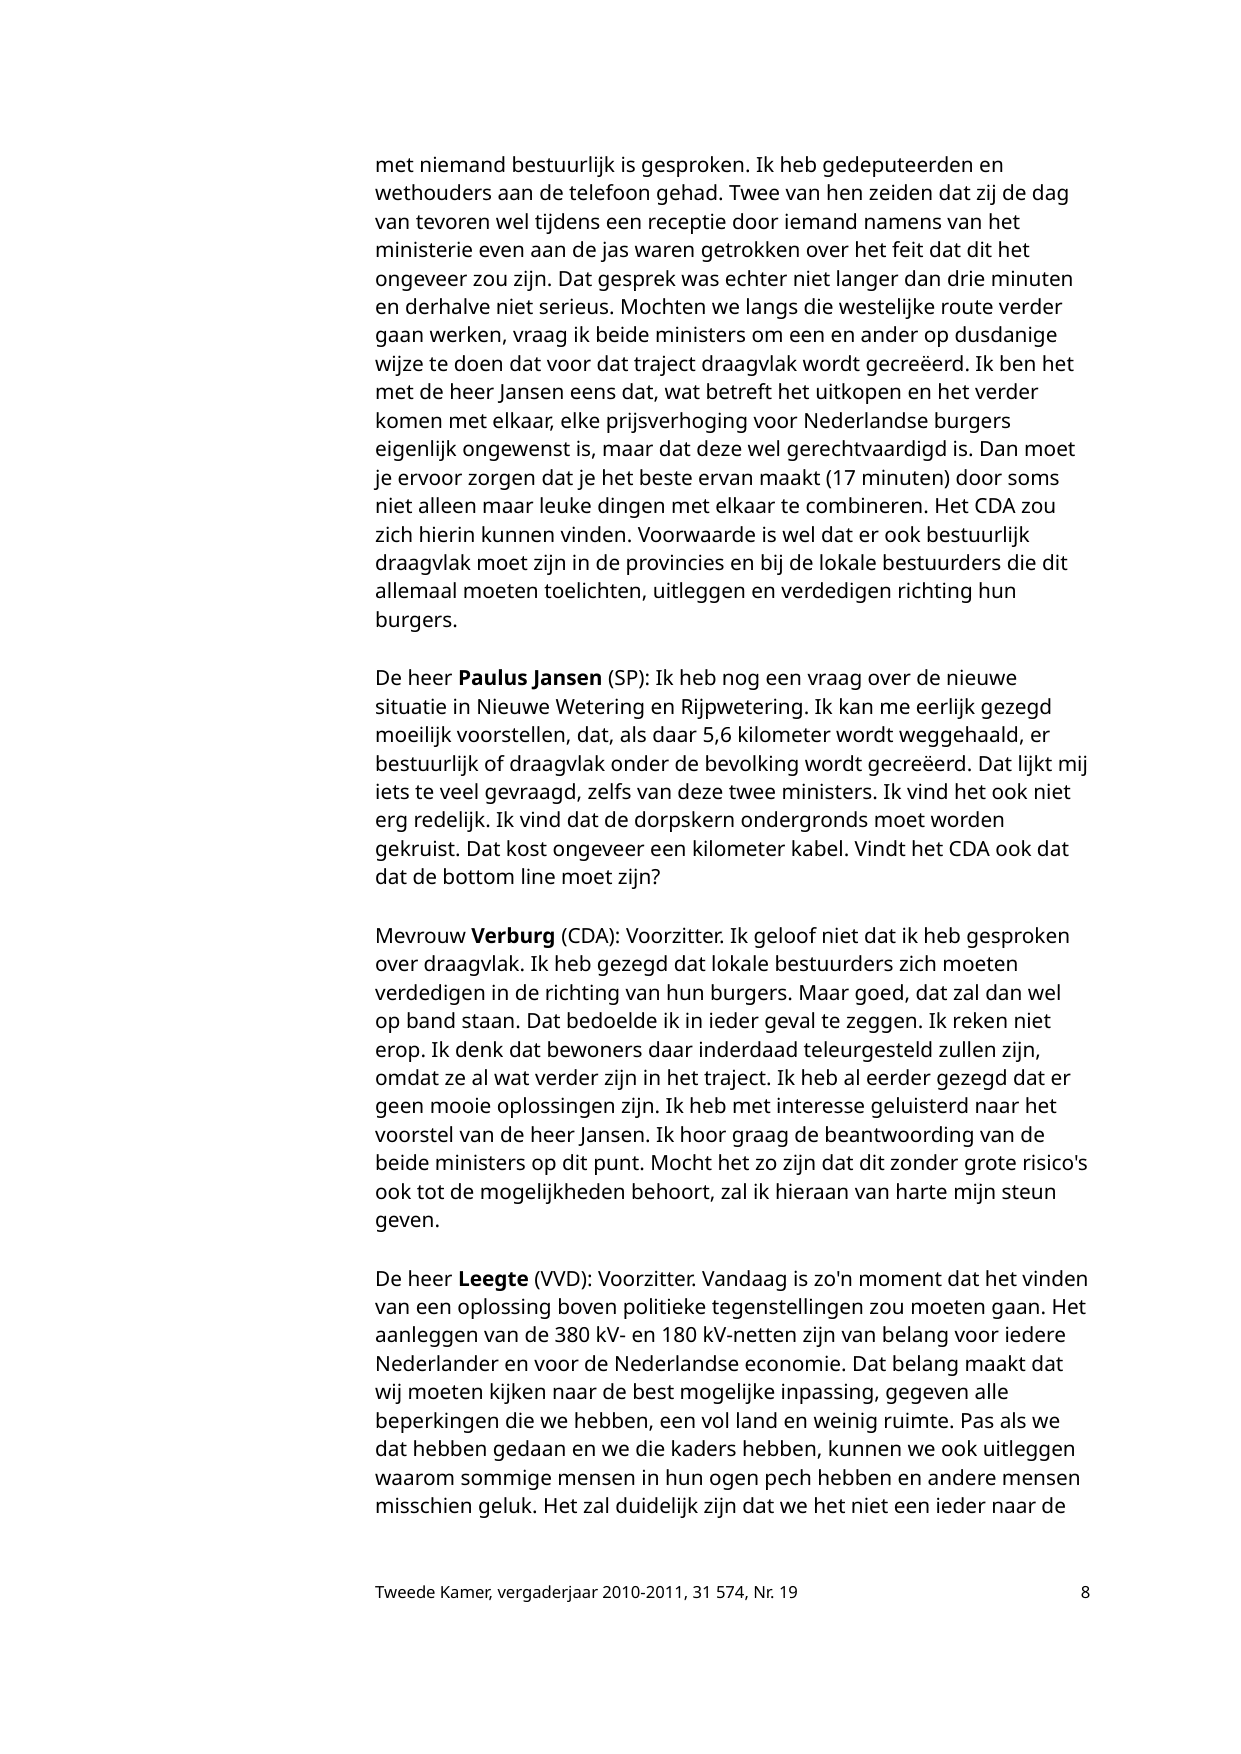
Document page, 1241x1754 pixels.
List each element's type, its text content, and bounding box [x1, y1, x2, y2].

text De heer Leegte (VVD): Voorzitter. Vandaag is zo'n moment dat het vinden van een oplossing boven politieke tegenstellingen zou moeten gaan. Het aanleggen van de 380 kV- en 180 kV-netten zijn van belang voor iedere Nederlander en voor de Nederlandse economie. Dat belang maakt dat wij moeten kijken naar de best mogelijke inpassing, gegeven alle beperkingen die we hebben, een vol land en weinig ruimte. Pas als we dat hebben gedaan en we die kaders hebben, kunnen we ook uitleggen waarom sommige mensen in hun ogen pech hebben en andere mensen misschien geluk. Het zal duidelijk zijn dat we het niet een ieder naar de [375, 1264, 1090, 1520]
text De heer Paulus Jansen (SP): Ik heb nog een vraag over de nieuwe situatie in Nieuwe Wetering en Rijpwetering. Ik kan me eerlijk gezegd moeilijk voorstellen, dat, als daar 5,6 kilometer wordt weggehaald, er bestuurlijk of draagvlak onder de bevolking wordt gecreëerd. Dat lijkt mij iets te veel gevraagd, zelfs van deze twee ministers. Ik vind het ook niet erg redelijk. Ik vind dat de dorpskern ondergronds moet worden gekruist. Dat kost ongeveer een kilometer kabel. Vindt het CDA ook dat dat de bottom line moet zijn? [375, 663, 1090, 891]
text Mevrouw Verburg (CDA): Voorzitter. Ik geloof niet dat ik heb gesproken over draagvlak. Ik heb gezegd dat lokale bestuurders zich moeten verdedigen in de richting van hun burgers. Maar goed, dat zal dan wel op band staan. Dat bedoelde ik in ieder geval te zeggen. Ik reken niet erop. Ik denk dat bewoners daar inderdaad teleurgesteld zullen zijn, omdat ze al wat verder zijn in het traject. Ik heb al eerder gezegd dat er geen mooie oplossingen zijn. Ik heb met interesse geluisterd naar het voorstel van de heer Jansen. Ik hoor graag de beantwoording van de beide ministers op dit punt. Mocht het zo zijn dat dit zonder grote risico's ook tot de mogelijkheden behoort, zal ik hieraan van harte mijn steun geven. [375, 921, 1090, 1234]
text met niemand bestuurlijk is gesproken. Ik heb gedeputeerden en wethouders aan de telefoon gehad. Twee van hen zeiden dat zij de dag van tevoren wel tijdens een receptie door iemand namens van het ministerie even aan de jas waren getrokken over het feit dat dit het ongeveer zou zijn. Dat gesprek was echter niet langer dan drie minuten en derhalve niet serieus. Mochten we langs die westelijke route verder gaan werken, vraag ik beide ministers om een en ander op dusdanige wijze te doen dat voor dat traject draagvlak wordt gecreëerd. Ik ben het met de heer Jansen eens dat, wat betreft het uitkopen en het verder komen met elkaar, elke prijsverhoging voor Nederlandse burgers eigenlijk ongewenst is, maar dat deze wel gerechtvaardigd is. Dan moet je ervoor zorgen dat je het beste ervan maakt (17 minuten) door soms niet alleen maar leuke dingen met elkaar te combineren. Het CDA zou zich hierin kunnen vinden. Voorwaarde is wel dat er ook bestuurlijk draagvlak moet zijn in de provincies en bij de lokale bestuurders die dit allemaal moeten toelichten, uitleggen en verdedigen richting hun burgers. [375, 150, 1090, 633]
